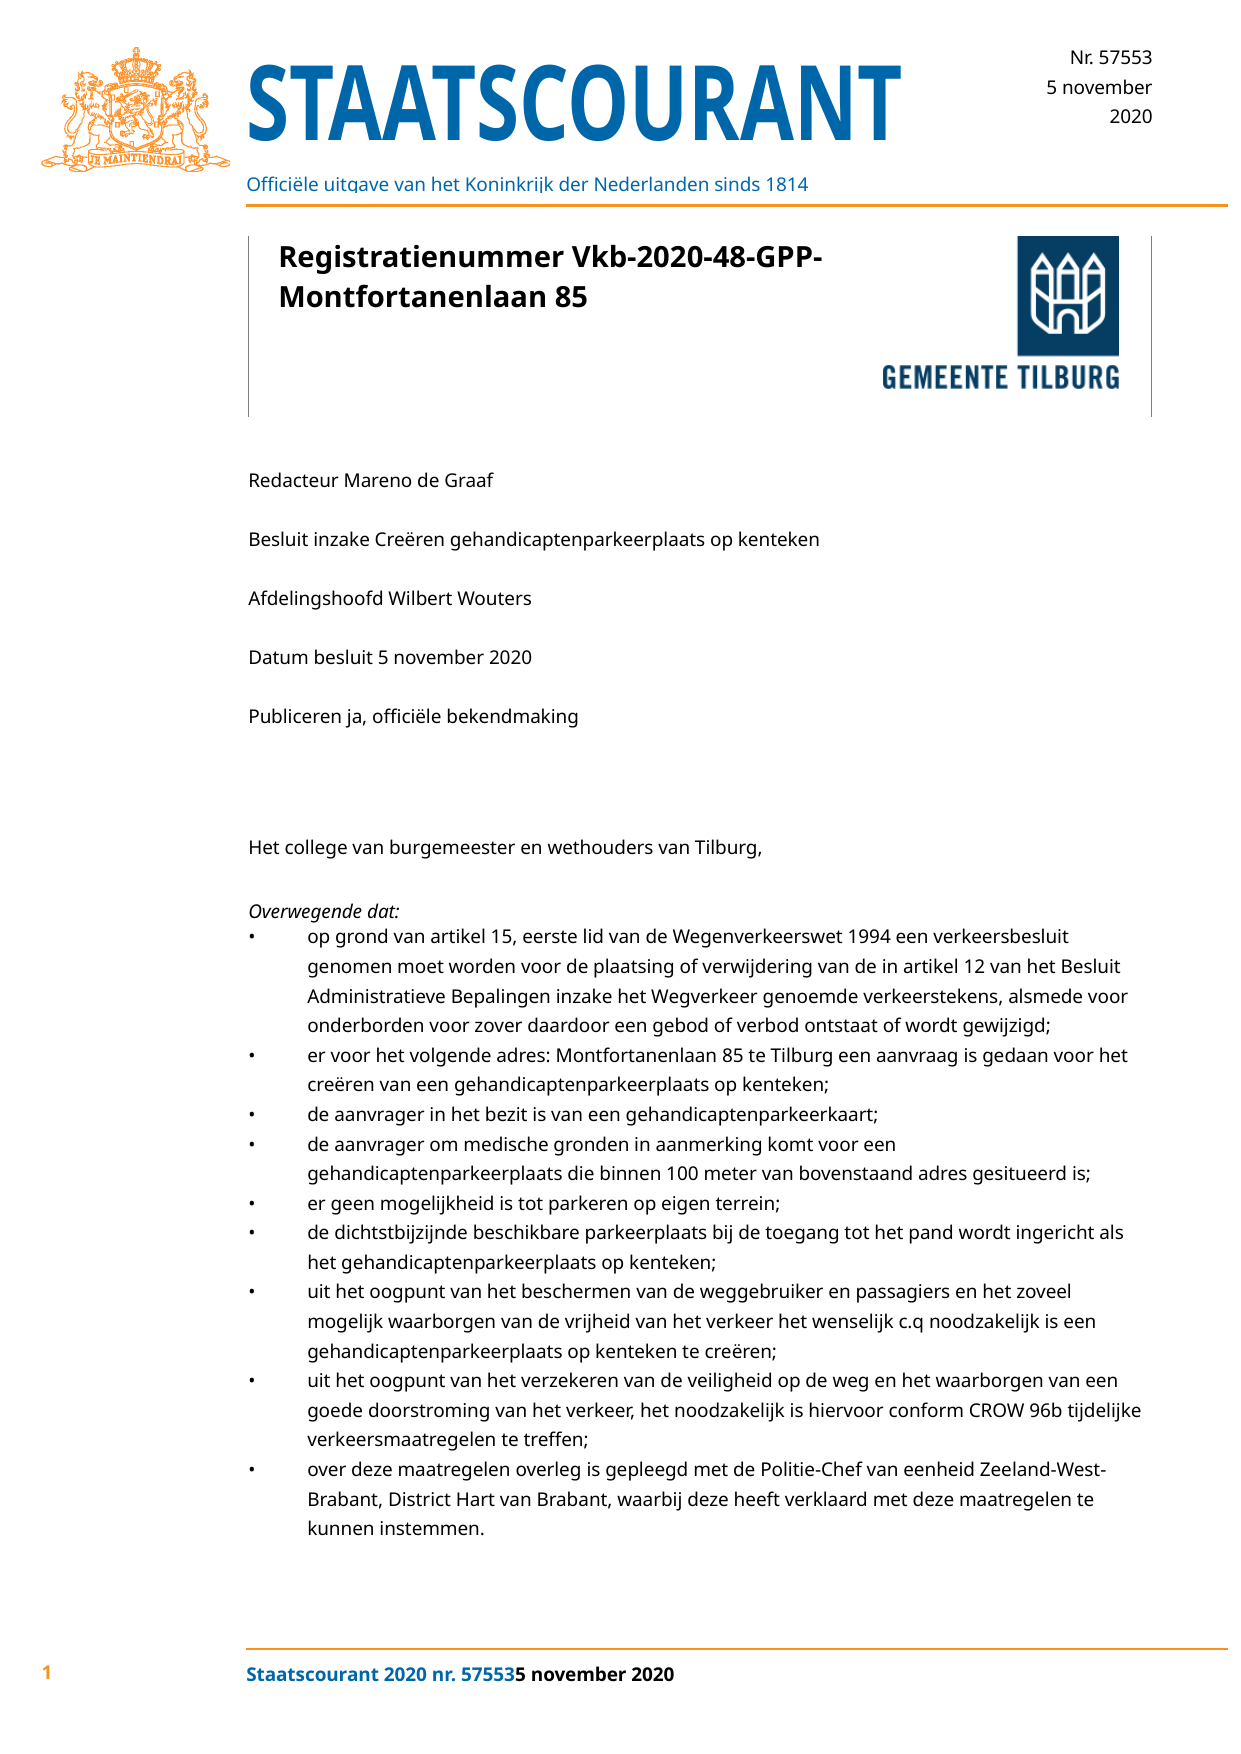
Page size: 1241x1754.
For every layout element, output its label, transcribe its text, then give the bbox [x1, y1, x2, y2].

table_header [850, 236, 1151, 417]
list er voor het volgende adres: Montfortanenlaan 85 te Tilburg een aanvraag is gedaan voor het creëren van een gehandicaptenparkeerplaats op kenteken; [248, 1042, 1152, 1097]
text Overwegende dat: [248, 898, 1152, 924]
text Datum besluit 5 november 2020 [248, 644, 1152, 670]
list uit het oogpunt van het beschermen van de weggebruiker en passagiers en het zoveel mogelijk waarborgen van de vrijheid van het verkeer het wenselijk c.q noodzakelijk is een gehandicaptenparkeerplaats op kenteken te creëren; [248, 1279, 1152, 1363]
list de dichtstbijzijnde beschikbare parkeerplaats bij de toegang tot het pand wordt ingericht als het gehandicaptenparkeerplaats op kenteken; [248, 1219, 1152, 1275]
picture [41, 47, 231, 172]
text Publiceren ja, officiële bekendmaking [248, 703, 1152, 729]
list de aanvrager in het bezit is van een gehandicaptenparkeerkaart; [248, 1101, 1152, 1127]
table_header Registratienummer Vkb-2020-48-GPP-Montfortanenlaan 85 [249, 236, 850, 417]
list op grond van artikel 15, eerste lid van de Wegenverkeerswet 1994 een verkeersbesluit genomen moet worden voor de plaatsing of verwijdering van de in artikel 12 van het Besluit Administratieve Bepalingen inzake het Wegverkeer genoemde verkeerstekens, alsmede voor onderborden voor zover daardoor een gebod of verbod ontstaat of wordt gewijzigd; [248, 924, 1152, 1038]
text Het college van burgemeester en wethouders van Tilburg, [248, 834, 1152, 860]
picture [882, 236, 1119, 391]
list uit het oogpunt van het verzekeren van de veiligheid op de weg en het waarborgen van een goede doorstroming van het verkeer, het noodzakelijk is hiervoor conform CROW 96b tijdelijke verkeersmaatregelen te treffen; [248, 1367, 1152, 1452]
list over deze maatregelen overleg is gepleegd met de Politie-Chef van eenheid Zeeland-West-Brabant, District Hart van Brabant, waarbij deze heeft verklaard met deze maatregelen te kunnen instemmen. [248, 1456, 1152, 1541]
text Besluit inzake Creëren gehandicaptenparkeerplaats op kenteken [248, 526, 1152, 552]
text Afdelingshoofd Wilbert Wouters [248, 585, 1152, 611]
text Redacteur Mareno de Graaf [248, 467, 1152, 493]
list de aanvrager om medische gronden in aanmerking komt voor een gehandicaptenparkeerplaats die binnen 100 meter van bovenstaand adres gesitueerd is; [248, 1131, 1152, 1186]
list er geen mogelijkheid is tot parkeren op eigen terrein; [248, 1190, 1152, 1216]
